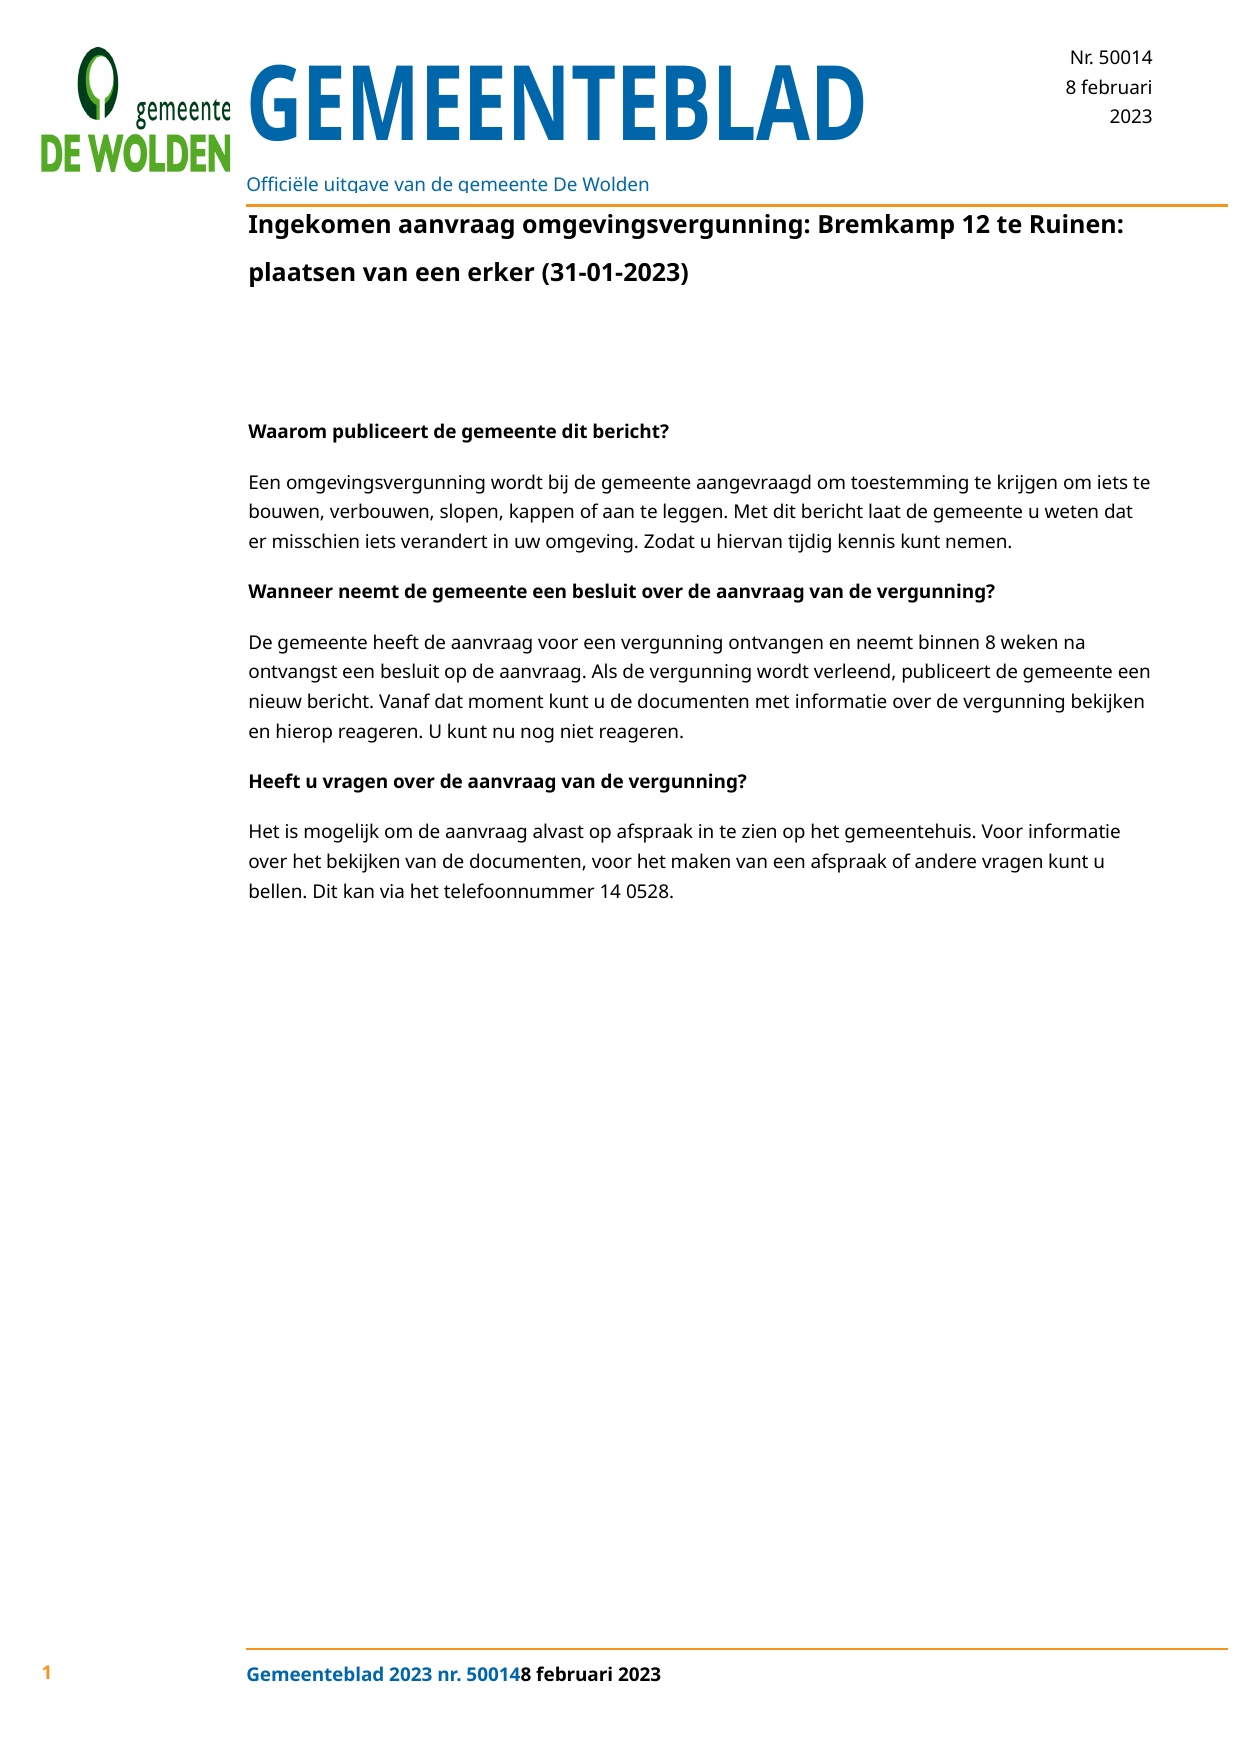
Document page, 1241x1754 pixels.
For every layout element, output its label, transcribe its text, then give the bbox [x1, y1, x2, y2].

text Een omgevingsvergunning wordt bij de gemeente aangevraagd om toestemming te krijgen om iets te bouwen, verbouwen, slopen, kappen of aan te leggen. Met dit bericht laat de gemeente u weten dat er misschien iets verandert in uw omgeving. Zodat u hiervan tijdig kennis kunt nemen. [248, 469, 1152, 554]
text Het is mogelijk om de aanvraag alvast op afspraak in te zien op het gemeentehuis. Voor informatie over het bekijken van de documenten, voor het maken van een afspraak of andere vragen kunt u bellen. Dit kan via het telefoonnummer 14 0528. [248, 819, 1152, 904]
text Ingekomen aanvraag omgevingsvergunning: Bremkamp 12 te Ruinen: plaatsen van een erker (31-01-2023) [248, 207, 1152, 288]
text Heeft u vragen over de aanvraag van de vergunning? [248, 768, 1152, 794]
text Waarom publiceert de gemeente dit bericht? [248, 419, 1152, 444]
text Wanneer neemt de gemeente een besluit over de aanvraag van de vergunning? [248, 579, 1152, 604]
picture [41, 47, 231, 172]
text De gemeente heeft de aanvraag voor een vergunning ontvangen en neemt binnen 8 weken na ontvangst een besluit op de aanvraag. Als de vergunning wordt verleend, publiceert de gemeente een nieuw bericht. Vanaf dat moment kunt u de documenten met informatie over de vergunning bekijken en hierop reageren. U kunt nu nog niet reageren. [248, 629, 1152, 744]
